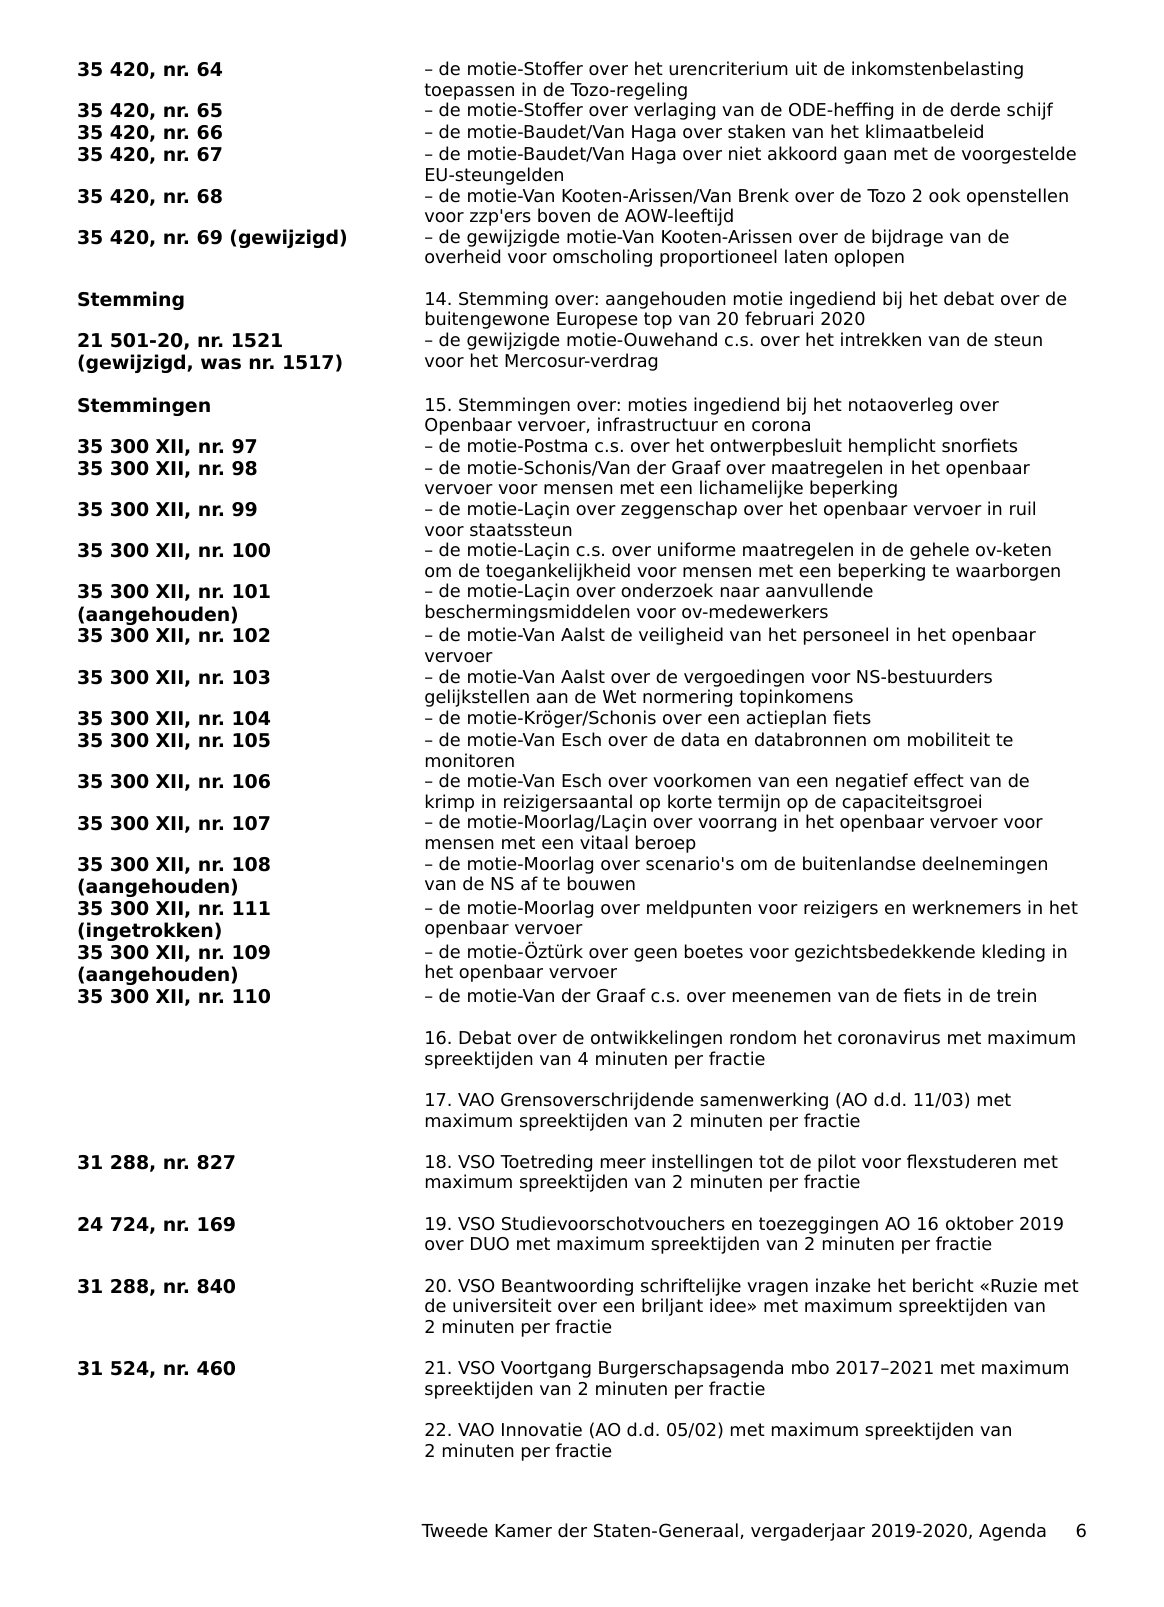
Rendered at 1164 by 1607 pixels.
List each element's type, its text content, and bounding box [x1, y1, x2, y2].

table_cell [401, 1069, 418, 1090]
table_cell 35 300 XII, nr. 108 (aangehouden) [77, 854, 401, 898]
table_cell 35 420, nr. 68 [77, 186, 401, 227]
table_cell [401, 1193, 418, 1214]
table_cell 35 420, nr. 69 (gewijzigd) [77, 227, 401, 268]
table_cell [401, 1399, 418, 1420]
table_cell [77, 1255, 401, 1276]
table_cell [401, 625, 418, 667]
table_cell [401, 186, 418, 227]
table_cell [401, 499, 418, 540]
table_cell [401, 1008, 418, 1028]
table_cell 35 300 XII, nr. 99 [77, 499, 401, 540]
table_cell – de motie-Van Esch over de data en databronnen om mobiliteit te monitoren [418, 730, 1087, 771]
table_cell 35 420, nr. 67 [77, 144, 401, 186]
table_cell 35 300 XII, nr. 100 [77, 540, 401, 581]
table_cell – de motie-Moorlag over meldpunten voor reizigers en werknemers in het openbaar vervoer [418, 898, 1087, 942]
table_cell [401, 942, 418, 986]
table_cell [77, 1008, 401, 1028]
table_cell 14. Stemming over: aangehouden motie ingediend bij het debat over de buitengewone Europese top van 20 februari 2020 [418, 289, 1087, 330]
table_cell [401, 1420, 418, 1461]
table_cell – de motie-Postma c.s. over het ontwerpbesluit hemplicht snorfiets [418, 436, 1087, 458]
table_cell 31 524, nr. 460 [77, 1358, 401, 1399]
table_cell [401, 1131, 418, 1152]
table_cell 35 300 XII, nr. 105 [77, 730, 401, 771]
table_cell 35 300 XII, nr. 110 [77, 986, 401, 1007]
table_cell – de motie-Stoffer over verlaging van de ODE-heffing in de derde schijf [418, 100, 1087, 122]
table_cell [77, 374, 401, 394]
table_cell [418, 1255, 1087, 1276]
table_cell 35 300 XII, nr. 98 [77, 458, 401, 499]
table_cell [401, 730, 418, 771]
table_cell 21 501-20, nr. 1521 (gewijzigd, was nr. 1517) [77, 330, 401, 374]
table_cell [401, 289, 418, 330]
table_cell [401, 771, 418, 812]
table_cell 35 420, nr. 64 [77, 59, 401, 100]
table_cell – de motie-Laçin c.s. over uniforme maatregelen in de gehele ov-keten om de toegankelijkheid voor mensen met een beperking te waarborgen [418, 540, 1087, 581]
table_cell – de motie-Stoffer over het urencriterium uit de inkomstenbelasting toepassen in de Tozo-regeling [418, 59, 1087, 100]
table_cell [418, 1008, 1087, 1028]
table_cell [418, 1193, 1087, 1214]
table_cell [77, 268, 401, 289]
table_cell [418, 1399, 1087, 1420]
table_cell 15. Stemmingen over: moties ingediend bij het notaoverleg over Openbaar vervoer, infrastructuur en corona [418, 395, 1087, 436]
table_cell – de motie-Laçin over zeggenschap over het openbaar vervoer in ruil voor staatssteun [418, 499, 1087, 540]
table_cell 16. Debat over de ontwikkelingen rondom het coronavirus met maximum spreektijden van 4 minuten per fractie [418, 1028, 1087, 1069]
table_cell 31 288, nr. 827 [77, 1152, 401, 1193]
table_cell [401, 986, 418, 1007]
table_cell – de motie-Kröger/Schonis over een actieplan fiets [418, 708, 1087, 730]
table_cell – de motie-Van der Graaf c.s. over meenemen van de fiets in de trein [418, 986, 1087, 1007]
table_cell [401, 227, 418, 268]
table_cell [77, 1193, 401, 1214]
table_cell 35 300 XII, nr. 111 (ingetrokken) [77, 898, 401, 942]
table_cell [401, 436, 418, 458]
table_cell 35 300 XII, nr. 101 (aangehouden) [77, 581, 401, 625]
table_cell [401, 1214, 418, 1255]
table_cell – de motie-Schonis/Van der Graaf over maatregelen in het openbaar vervoer voor mensen met een lichamelijke beperking [418, 458, 1087, 499]
table_cell Stemming [77, 289, 401, 330]
table_cell – de motie-Moorlag over scenario's om de buitenlandse deelnemingen van de NS af te bouwen [418, 854, 1087, 898]
table_cell [401, 122, 418, 144]
table_cell 35 420, nr. 66 [77, 122, 401, 144]
table_cell – de motie-Öztürk over geen boetes voor gezichtsbedekkende kleding in het openbaar vervoer [418, 942, 1087, 986]
table_cell [401, 1090, 418, 1131]
table_cell [401, 1276, 418, 1337]
table_cell [401, 898, 418, 942]
table_cell [77, 1131, 401, 1152]
table_cell [77, 1420, 401, 1461]
table_cell 20. VSO Beantwoording schriftelijke vragen inzake het bericht «Ruzie met de universiteit over een briljant idee» met maximum spreektijden van 2 minuten per fractie [418, 1276, 1087, 1337]
table_cell – de motie-Van Esch over voorkomen van een negatief effect van de krimp in reizigersaantal op korte termijn op de capaciteitsgroei [418, 771, 1087, 812]
table_cell 35 300 XII, nr. 102 [77, 625, 401, 667]
table_cell [401, 330, 418, 374]
table_cell 21. VSO Voortgang Burgerschapsagenda mbo 2017–2021 met maximum spreektijden van 2 minuten per fractie [418, 1358, 1087, 1399]
table_cell [401, 667, 418, 708]
table_cell [77, 1399, 401, 1420]
table_cell [418, 268, 1087, 289]
table_cell – de motie-Laçin over onderzoek naar aanvullende beschermingsmiddelen voor ov-medewerkers [418, 581, 1087, 625]
table_cell [401, 854, 418, 898]
table_cell – de motie-Van Aalst over de vergoedingen voor NS-bestuurders gelijkstellen aan de Wet normering topinkomens [418, 667, 1087, 708]
table_cell 22. VAO Innovatie (AO d.d. 05/02) met maximum spreektijden van 2 minuten per fractie [418, 1420, 1087, 1461]
table_cell [401, 374, 418, 394]
table_cell 35 420, nr. 65 [77, 100, 401, 122]
table_cell – de gewijzigde motie-Van Kooten-Arissen over de bijdrage van de overheid voor omscholing proportioneel laten oplopen [418, 227, 1087, 268]
table_cell [401, 1152, 418, 1193]
table_cell [401, 395, 418, 436]
table_cell [401, 1358, 418, 1399]
table_cell 35 300 XII, nr. 103 [77, 667, 401, 708]
table_cell [401, 540, 418, 581]
table_cell 19. VSO Studievoorschotvouchers en toezeggingen AO 16 oktober 2019 over DUO met maximum spreektijden van 2 minuten per fractie [418, 1214, 1087, 1255]
table_cell Stemmingen [77, 395, 401, 436]
table_cell 35 300 XII, nr. 107 [77, 813, 401, 854]
table_cell [418, 374, 1087, 394]
table_cell [401, 1338, 418, 1358]
table_cell [418, 1338, 1087, 1358]
table_cell [77, 1028, 401, 1069]
table_cell [401, 268, 418, 289]
table_cell – de motie-Baudet/Van Haga over staken van het klimaatbeleid [418, 122, 1087, 144]
table_cell – de motie-Van Kooten-Arissen/Van Brenk over de Tozo 2 ook openstellen voor zzp'ers boven de AOW-leeftijd [418, 186, 1087, 227]
table_cell 18. VSO Toetreding meer instellingen tot de pilot voor flexstuderen met maximum spreektijden van 2 minuten per fractie [418, 1152, 1087, 1193]
table_cell 35 300 XII, nr. 109 (aangehouden) [77, 942, 401, 986]
table_cell [401, 813, 418, 854]
table_cell 35 300 XII, nr. 97 [77, 436, 401, 458]
table_cell – de motie-Baudet/Van Haga over niet akkoord gaan met de voorgestelde EU-steungelden [418, 144, 1087, 186]
table_cell 17. VAO Grensoverschrijdende samenwerking (AO d.d. 11/03) met maximum spreektijden van 2 minuten per fractie [418, 1090, 1087, 1131]
table_cell [77, 1069, 401, 1090]
table_cell 31 288, nr. 840 [77, 1276, 401, 1337]
table_cell – de gewijzigde motie-Ouwehand c.s. over het intrekken van de steun voor het Mercosur-verdrag [418, 330, 1087, 374]
table_cell [401, 458, 418, 499]
table_cell 35 300 XII, nr. 104 [77, 708, 401, 730]
table_cell [401, 581, 418, 625]
table_cell [401, 59, 418, 100]
table_cell [401, 144, 418, 186]
table_cell [401, 100, 418, 122]
table_cell [418, 1131, 1087, 1152]
table_cell [401, 708, 418, 730]
table_cell [77, 1090, 401, 1131]
table_cell – de motie-Van Aalst de veiligheid van het personeel in het openbaar vervoer [418, 625, 1087, 667]
table_cell [401, 1028, 418, 1069]
table_cell – de motie-Moorlag/Laçin over voorrang in het openbaar vervoer voor mensen met een vitaal beroep [418, 813, 1087, 854]
table_cell [418, 1069, 1087, 1090]
table_cell 24 724, nr. 169 [77, 1214, 401, 1255]
table_cell [77, 1338, 401, 1358]
table_cell 35 300 XII, nr. 106 [77, 771, 401, 812]
table_cell [401, 1255, 418, 1276]
